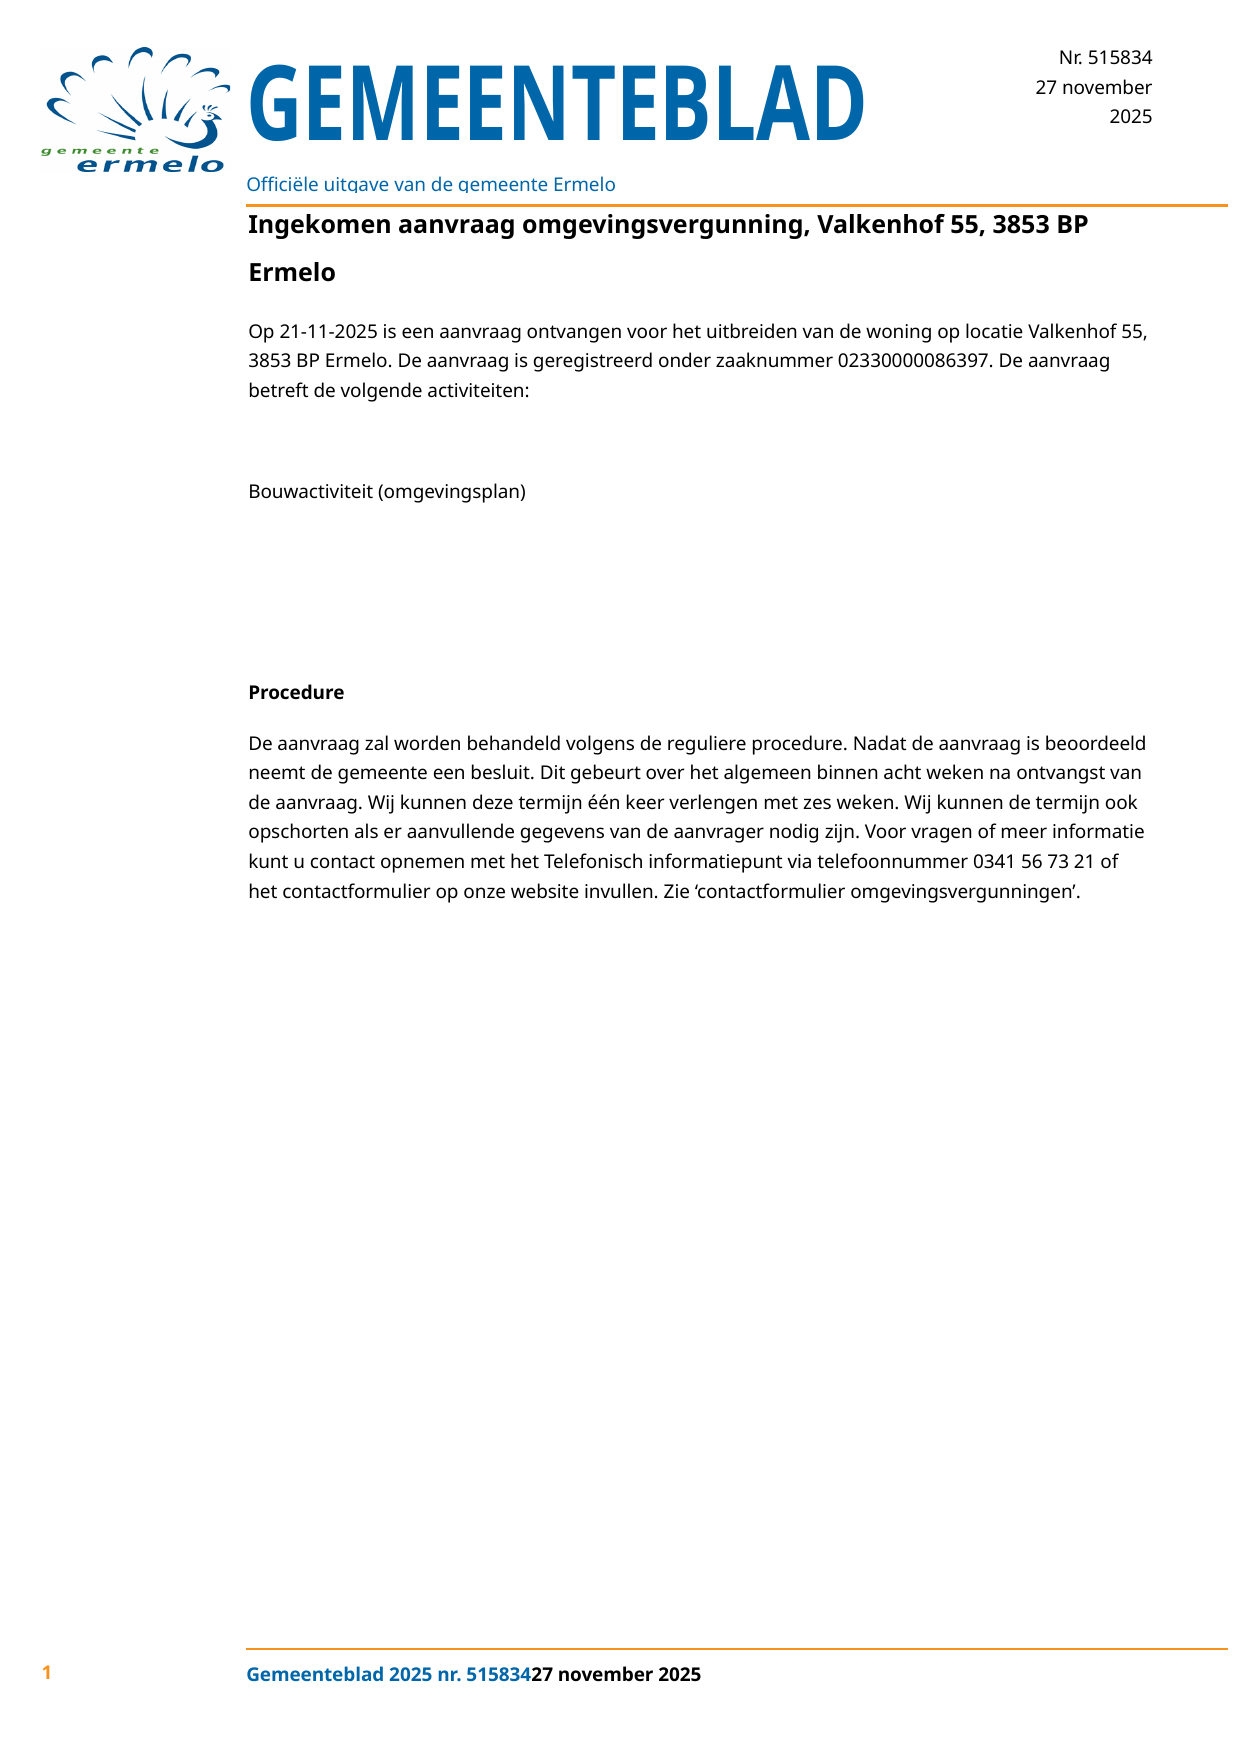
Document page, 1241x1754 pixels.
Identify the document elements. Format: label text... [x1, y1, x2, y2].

text Op 21-11-2025 is een aanvraag ontvangen voor het uitbreiden van de woning op locatie Valkenhof 55, 3853 BP Ermelo. De aanvraag is geregistreerd onder zaaknummer 02330000086397. De aanvraag betreft de volgende activiteiten: [248, 318, 1152, 403]
picture [41, 47, 231, 172]
text Procedure [248, 679, 1152, 705]
text Ingekomen aanvraag omgevingsvergunning, Valkenhof 55, 3853 BP Ermelo [248, 207, 1152, 288]
text De aanvraag zal worden behandeld volgens de reguliere procedure. Nadat de aanvraag is beoordeeld neemt de gemeente een besluit. Dit gebeurt over het algemeen binnen acht weken na ontvangst van de aanvraag. Wij kunnen deze termijn één keer verlengen met zes weken. Wij kunnen de termijn ook opschorten als er aanvullende gegevens van de aanvrager nodig zijn. Voor vragen of meer informatie kunt u contact opnemen met het Telefonisch informatiepunt via telefoonnummer 0341 56 73 21 of het contactformulier op onze website invullen. Zie ‘contactformulier omgevingsvergunningen’. [248, 730, 1152, 904]
text Bouwactiviteit (omgevingsplan) [248, 478, 1152, 504]
